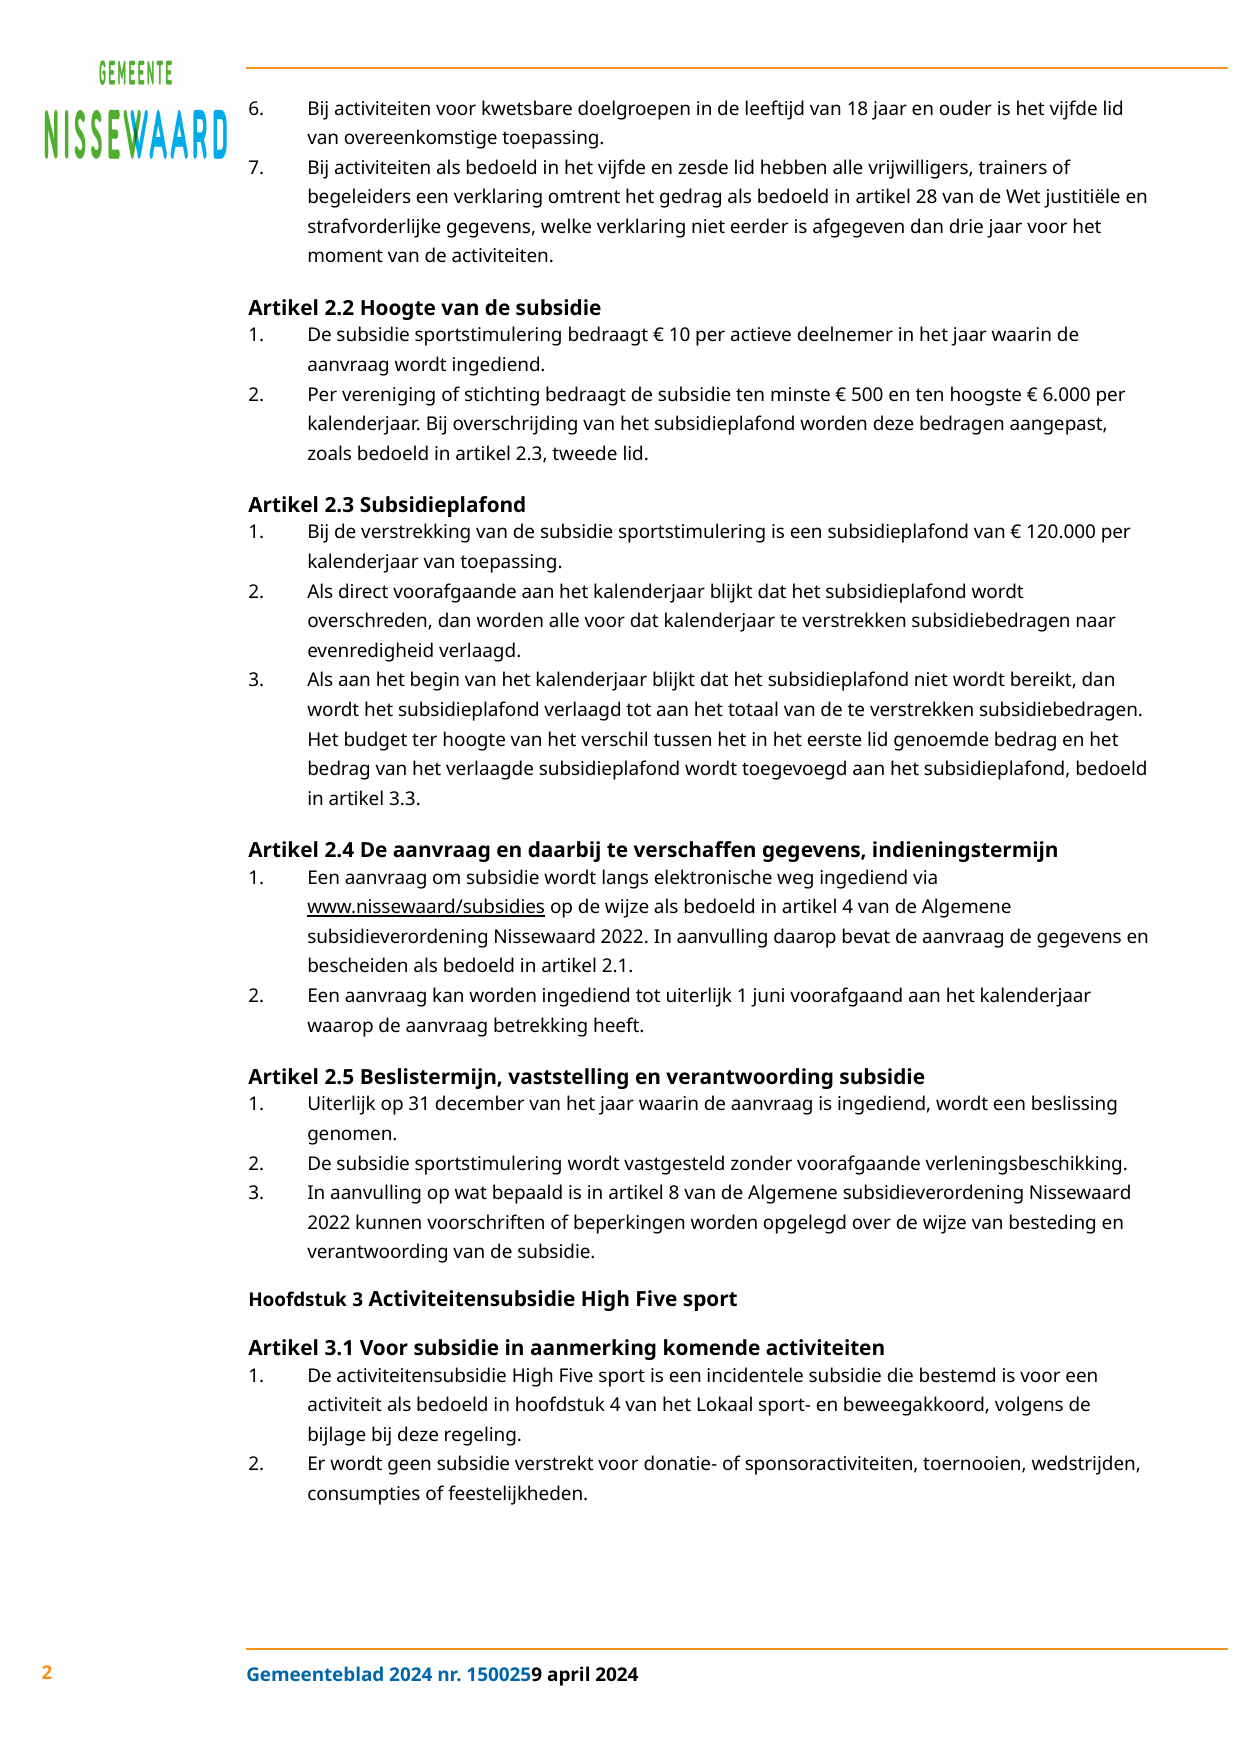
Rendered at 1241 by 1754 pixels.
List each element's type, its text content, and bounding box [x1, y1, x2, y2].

list Uiterlijk op 31 december van het jaar waarin de aanvraag is ingediend, wordt een beslissing genomen. [248, 1091, 1152, 1146]
text Artikel 3.1 Voor subsidie in aanmerking komende activiteiten [248, 1333, 1152, 1362]
list Een aanvraag kan worden ingediend tot uiterlijk 1 juni voorafgaand aan het kalenderjaar waarop de aanvraag betrekking heeft. [248, 982, 1152, 1037]
picture [41, 47, 231, 172]
text Artikel 2.2 Hoogte van de subsidie [248, 293, 1152, 322]
list Als direct voorafgaande aan het kalenderjaar blijkt dat het subsidieplafond wordt overschreden, dan worden alle voor dat kalenderjaar te verstrekken subsidiebedragen naar evenredigheid verlaagd. [248, 578, 1152, 663]
list De subsidie sportstimulering wordt vastgesteld zonder voorafgaande verleningsbeschikking. [248, 1150, 1152, 1176]
text Hoofdstuk 3 Activiteitensubsidie High Five sport [248, 1284, 1152, 1313]
list Bij activiteiten als bedoeld in het vijfde en zesde lid hebben alle vrijwilligers, trainers of begeleiders een verklaring omtrent het gedrag als bedoeld in artikel 28 van de Wet justitiële en strafvorderlijke gegevens, welke verklaring niet eerder is afgegeven dan drie jaar voor het moment van de activiteiten. [248, 154, 1152, 268]
list In aanvulling op wat bepaald is in artikel 8 van de Algemene subsidieverordening Nissewaard 2022 kunnen voorschriften of beperkingen worden opgelegd over de wijze van besteding en verantwoording van de subsidie. [248, 1179, 1152, 1264]
list De activiteitensubsidie High Five sport is een incidentele subsidie die bestemd is voor een activiteit als bedoeld in hoofdstuk 4 van het Lokaal sport- en beweegakkoord, volgens de bijlage bij deze regeling. [248, 1362, 1152, 1447]
text Artikel 2.4 De aanvraag en daarbij te verschaffen gegevens, indieningstermijn [248, 835, 1152, 864]
list Als aan het begin van het kalenderjaar blijkt dat het subsidieplafond niet wordt bereikt, dan wordt het subsidieplafond verlaagd tot aan het totaal van de te verstrekken subsidiebedragen. Het budget ter hoogte van het verschil tussen het in het eerste lid genoemde bedrag en het bedrag van het verlaagde subsidieplafond wordt toegevoegd aan het subsidieplafond, bedoeld in artikel 3.3. [248, 667, 1152, 811]
list Per vereniging of stichting bedraagt de subsidie ten minste € 500 en ten hoogste € 6.000 per kalenderjaar. Bij overschrijding van het subsidieplafond worden deze bedragen aangepast, zoals bedoeld in artikel 2.3, tweede lid. [248, 381, 1152, 466]
list Bij de verstrekking van de subsidie sportstimulering is een subsidieplafond van € 120.000 per kalenderjaar van toepassing. [248, 519, 1152, 574]
text Artikel 2.5 Beslistermijn, vaststelling en verantwoording subsidie [248, 1062, 1152, 1091]
list Bij activiteiten voor kwetsbare doelgroepen in de leeftijd van 18 jaar en ouder is het vijfde lid van overeenkomstige toepassing. [248, 95, 1152, 150]
list Een aanvraag om subsidie wordt langs elektronische weg ingediend via www.nissewaard/subsidies op de wijze als bedoeld in artikel 4 van de Algemene subsidieverordening Nissewaard 2022. In aanvulling daarop bevat de aanvraag de gegevens en bescheiden als bedoeld in artikel 2.1. [248, 864, 1152, 978]
list Er wordt geen subsidie verstrekt voor donatie- of sponsoractiviteiten, toernooien, wedstrijden, consumpties of feestelijkheden. [248, 1451, 1152, 1506]
list De subsidie sportstimulering bedraagt € 10 per actieve deelnemer in het jaar waarin de aanvraag wordt ingediend. [248, 322, 1152, 377]
text Artikel 2.3 Subsidieplafond [248, 490, 1152, 519]
